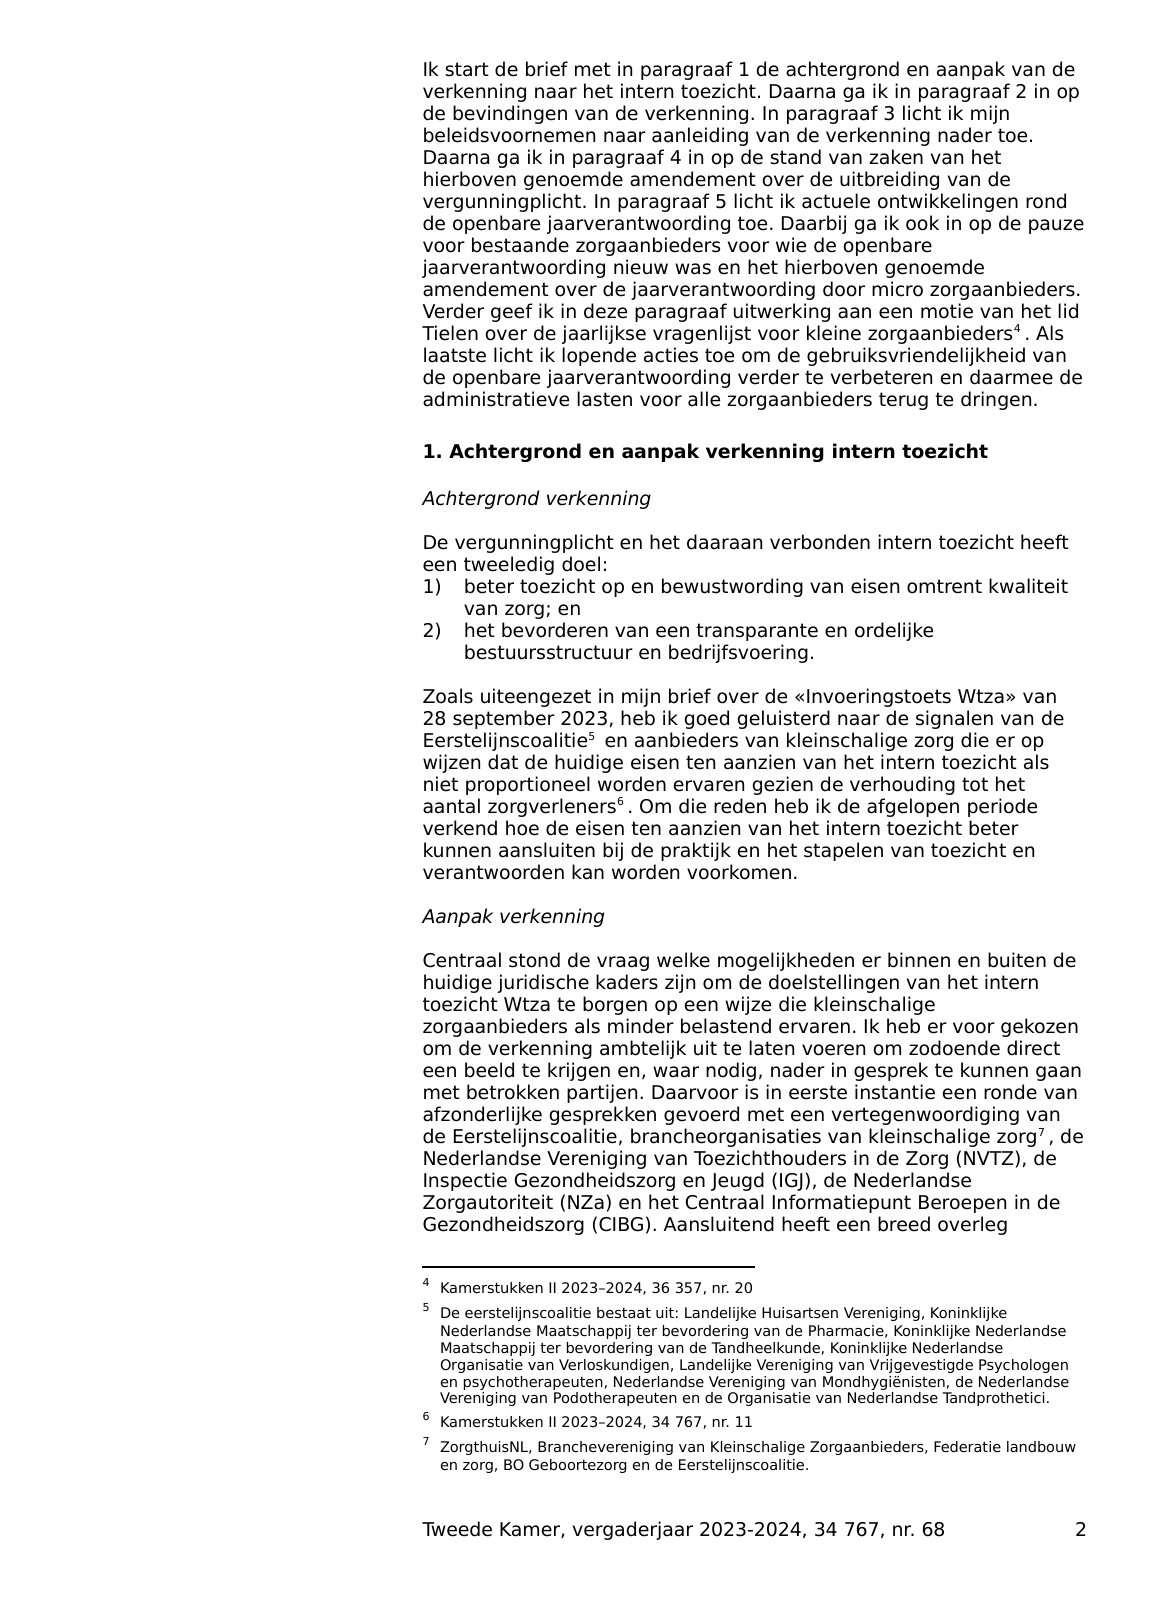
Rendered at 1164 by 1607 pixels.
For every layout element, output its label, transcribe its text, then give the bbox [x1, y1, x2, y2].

text Kamerstukken II 2023–2024, 34 767, nr. 11 [422, 1410, 1087, 1432]
subtitle Aanpak verkenning [422, 906, 1087, 928]
subtitle Achtergrond verkenning [422, 488, 1087, 510]
text Centraal stond de vraag welke mogelijkheden er binnen en buiten de huidige juridische kaders zijn om de doelstellingen van het intern toezicht Wtza te borgen op een wijze die kleinschalige zorgaanbieders als minder belastend ervaren. Ik heb er voor gekozen om de verkenning ambtelijk uit te laten voeren om zodoende direct een beeld te krijgen en, waar nodig, nader in gesprek te kunnen gaan met betrokken partijen. Daarvoor is in eerste instantie een ronde van afzonderlijke gesprekken gevoerd met een vertegenwoordiging van de Eerstelijnscoalitie, brancheorganisaties van kleinschalige zorg, de Nederlandse Vereniging van Toezichthouders in de Zorg (NVTZ), de Inspectie Gezondheidszorg en Jeugd (IGJ), de Nederlandse Zorgautoriteit (NZa) en het Centraal Informatiepunt Beroepen in de Gezondheidszorg (CIBG). Aansluitend heeft een breed overleg [422, 950, 1087, 1236]
text Kamerstukken II 2023–2024, 36 357, nr. 20 [422, 1276, 1087, 1298]
text ZorgthuisNL, Branchevereniging van Kleinschalige Zorgaanbieders, Federatie landbouw en zorg, BO Geboortezorg en de Eerstelijnscoalitie. [422, 1435, 1087, 1474]
subtitle 1. Achtergrond en aanpak verkenning intern toezicht [422, 441, 1087, 463]
text Zoals uiteengezet in mijn brief over de «Invoeringstoets Wtza» van 28 september 2023, heb ik goed geluisterd naar de signalen van de Eerstelijnscoalitie en aanbieders van kleinschalige zorg die er op wijzen dat de huidige eisen ten aanzien van het intern toezicht als niet proportioneel worden ervaren gezien de verhouding tot het aantal zorgverleners. Om die reden heb ik de afgelopen periode verkend hoe de eisen ten aanzien van het intern toezicht beter kunnen aansluiten bij de praktijk en het stapelen van toezicht en verantwoorden kan worden voorkomen. [422, 686, 1087, 884]
text Ik start de brief met in paragraaf 1 de achtergrond en aanpak van de verkenning naar het intern toezicht. Daarna ga ik in paragraaf 2 in op de bevindingen van de verkenning. In paragraaf 3 licht ik mijn beleidsvoornemen naar aanleiding van de verkenning nader toe. Daarna ga ik in paragraaf 4 in op de stand van zaken van het hierboven genoemde amendement over de uitbreiding van de vergunningplicht. In paragraaf 5 licht ik actuele ontwikkelingen rond de openbare jaarverantwoording toe. Daarbij ga ik ook in op de pauze voor bestaande zorgaanbieders voor wie de openbare jaarverantwoording nieuw was en het hierboven genoemde amendement over de jaarverantwoording door micro zorgaanbieders. Verder geef ik in deze paragraaf uitwerking aan een motie van het lid Tielen over de jaarlijkse vragenlijst voor kleine zorgaanbieders. Als laatste licht ik lopende acties toe om de gebruiksvriendelijkheid van de openbare jaarverantwoording verder te verbeteren en daarmee de administratieve lasten voor alle zorgaanbieders terug te dringen. [422, 59, 1087, 411]
text 1) beter toezicht op en bewustwording van eisen omtrent kwaliteit van zorg; en [422, 576, 1087, 620]
text 2) het bevorderen van een transparante en ordelijke bestuursstructuur en bedrijfsvoering. [422, 620, 1087, 664]
text De eerstelijnscoalitie bestaat uit: Landelijke Huisartsen Vereniging, Koninklijke Nederlandse Maatschappij ter bevordering van de Pharmacie, Koninklijke Nederlandse Maatschappij ter bevordering van de Tandheelkunde, Koninklijke Nederlandse Organisatie van Verloskundigen, Landelijke Vereniging van Vrijgevestigde Psychologen en psychotherapeuten, Nederlandse Vereniging van Mondhygiënisten, de Nederlandse Vereniging van Podotherapeuten en de Organisatie van Nederlandse Tandprothetici. [422, 1301, 1087, 1407]
text De vergunningplicht en het daaraan verbonden intern toezicht heeft een tweeledig doel: [422, 532, 1087, 576]
